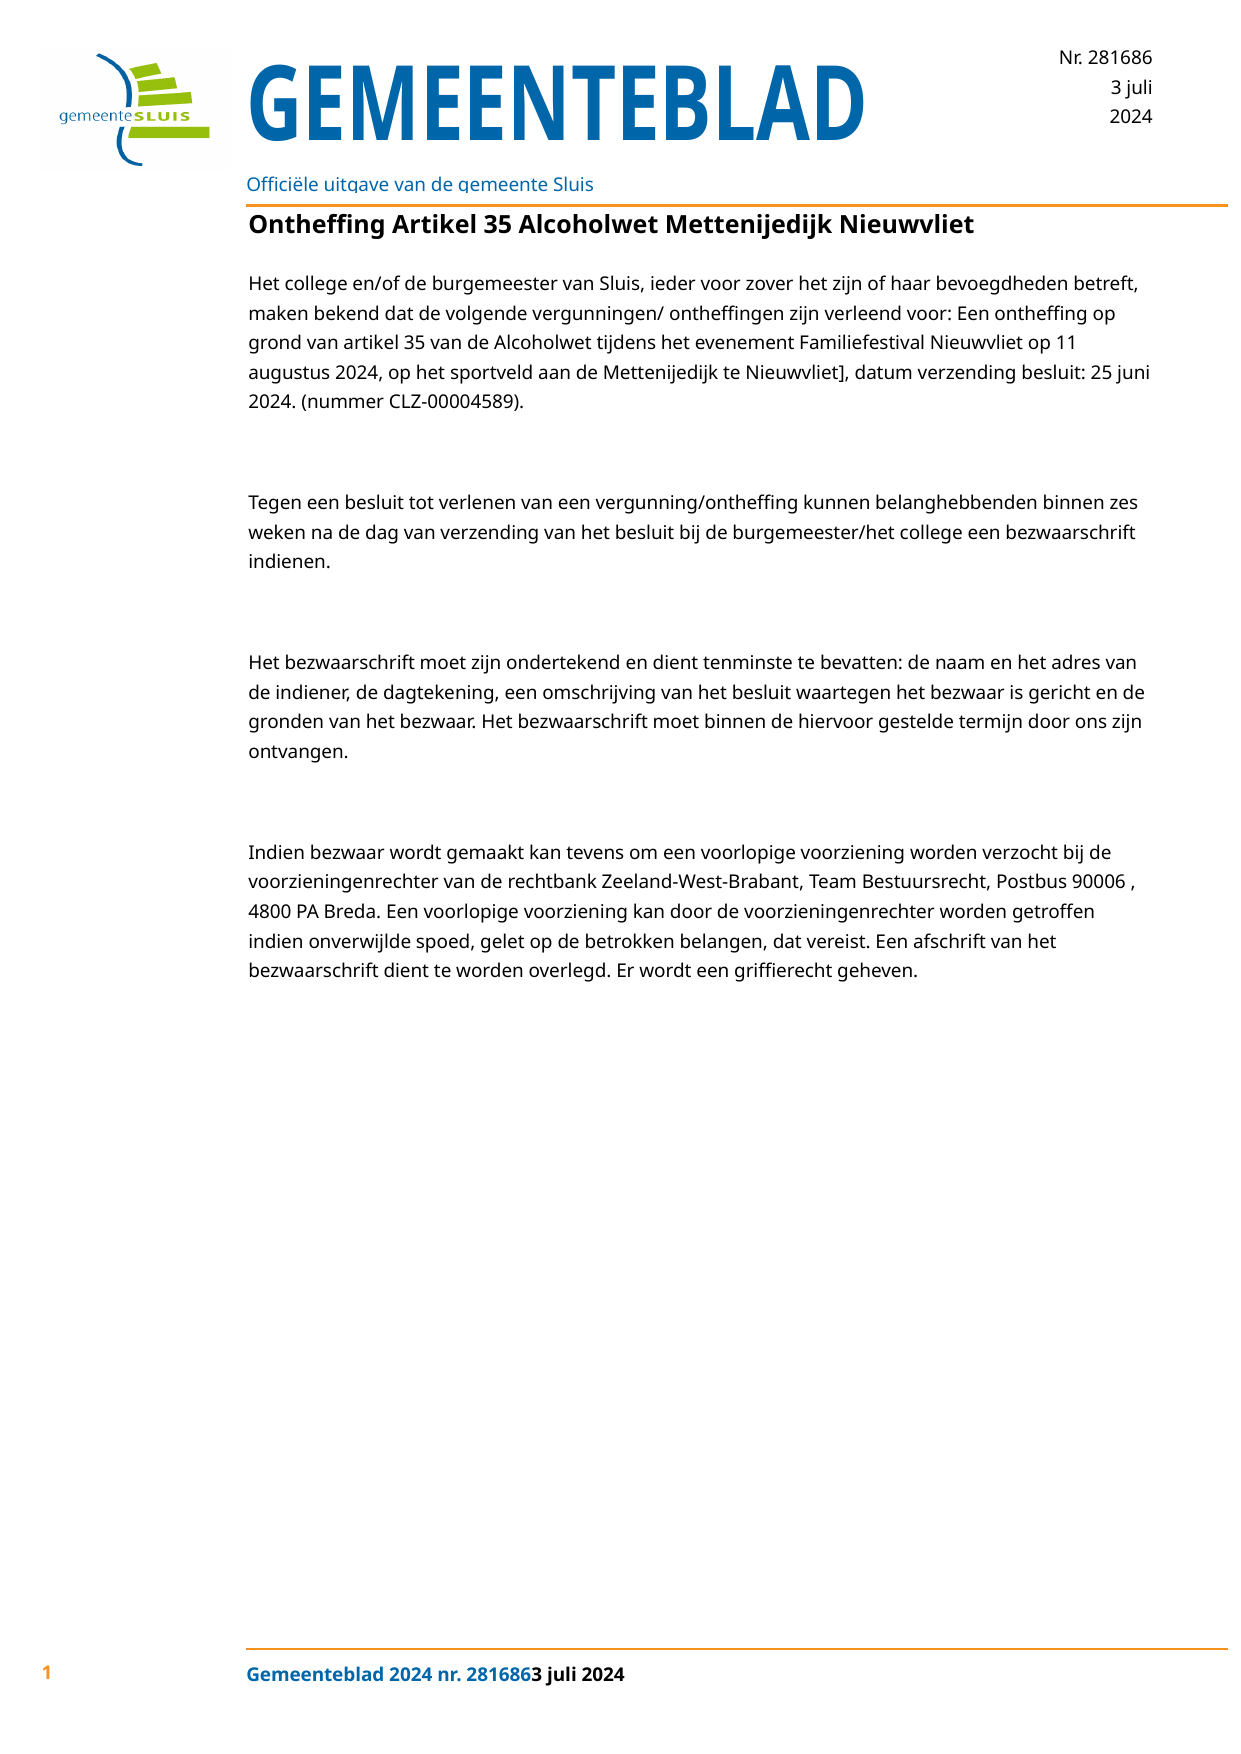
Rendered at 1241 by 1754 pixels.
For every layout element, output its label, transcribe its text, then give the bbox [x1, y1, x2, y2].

text Het college en/of de burgemeester van Sluis, ieder voor zover het zijn of haar bevoegdheden betreft, maken bekend dat de volgende vergunningen/ ontheffingen zijn verleend voor: Een ontheffing op grond van artikel 35 van de Alcoholwet tijdens het evenement Familiefestival Nieuwvliet op 11 augustus 2024, op het sportveld aan de Mettenijedijk te Nieuwvliet], datum verzending besluit: 25 juni 2024. (nummer CLZ-00004589). [248, 270, 1152, 414]
text Het bezwaarschrift moet zijn ondertekend en dient tenminste te bevatten: de naam en het adres van de indiener, de dagtekening, een omschrijving van het besluit waartegen het bezwaar is gericht en de gronden van het bezwaar. Het bezwaarschrift moet binnen de hiervoor gestelde termijn door ons zijn ontvangen. [248, 649, 1152, 764]
text Ontheffing Artikel 35 Alcoholwet Mettenijedijk Nieuwvliet [248, 207, 1152, 241]
picture [41, 47, 231, 172]
text Tegen een besluit tot verlenen van een vergunning/ontheffing kunnen belanghebbenden binnen zes weken na de dag van verzending van het besluit bij de burgemeester/het college een bezwaarschrift indienen. [248, 489, 1152, 574]
text Indien bezwaar wordt gemaakt kan tevens om een voorlopige voorziening worden verzocht bij de voorzieningenrechter van de rechtbank Zeeland-West-Brabant, Team Bestuursrecht, Postbus 90006 , 4800 PA Breda. Een voorlopige voorziening kan door de voorzieningenrechter worden getroffen indien onverwijlde spoed, gelet op de betrokken belangen, dat vereist. Een afschrift van het bezwaarschrift dient te worden overlegd. Er wordt een griffierecht geheven. [248, 839, 1152, 983]
